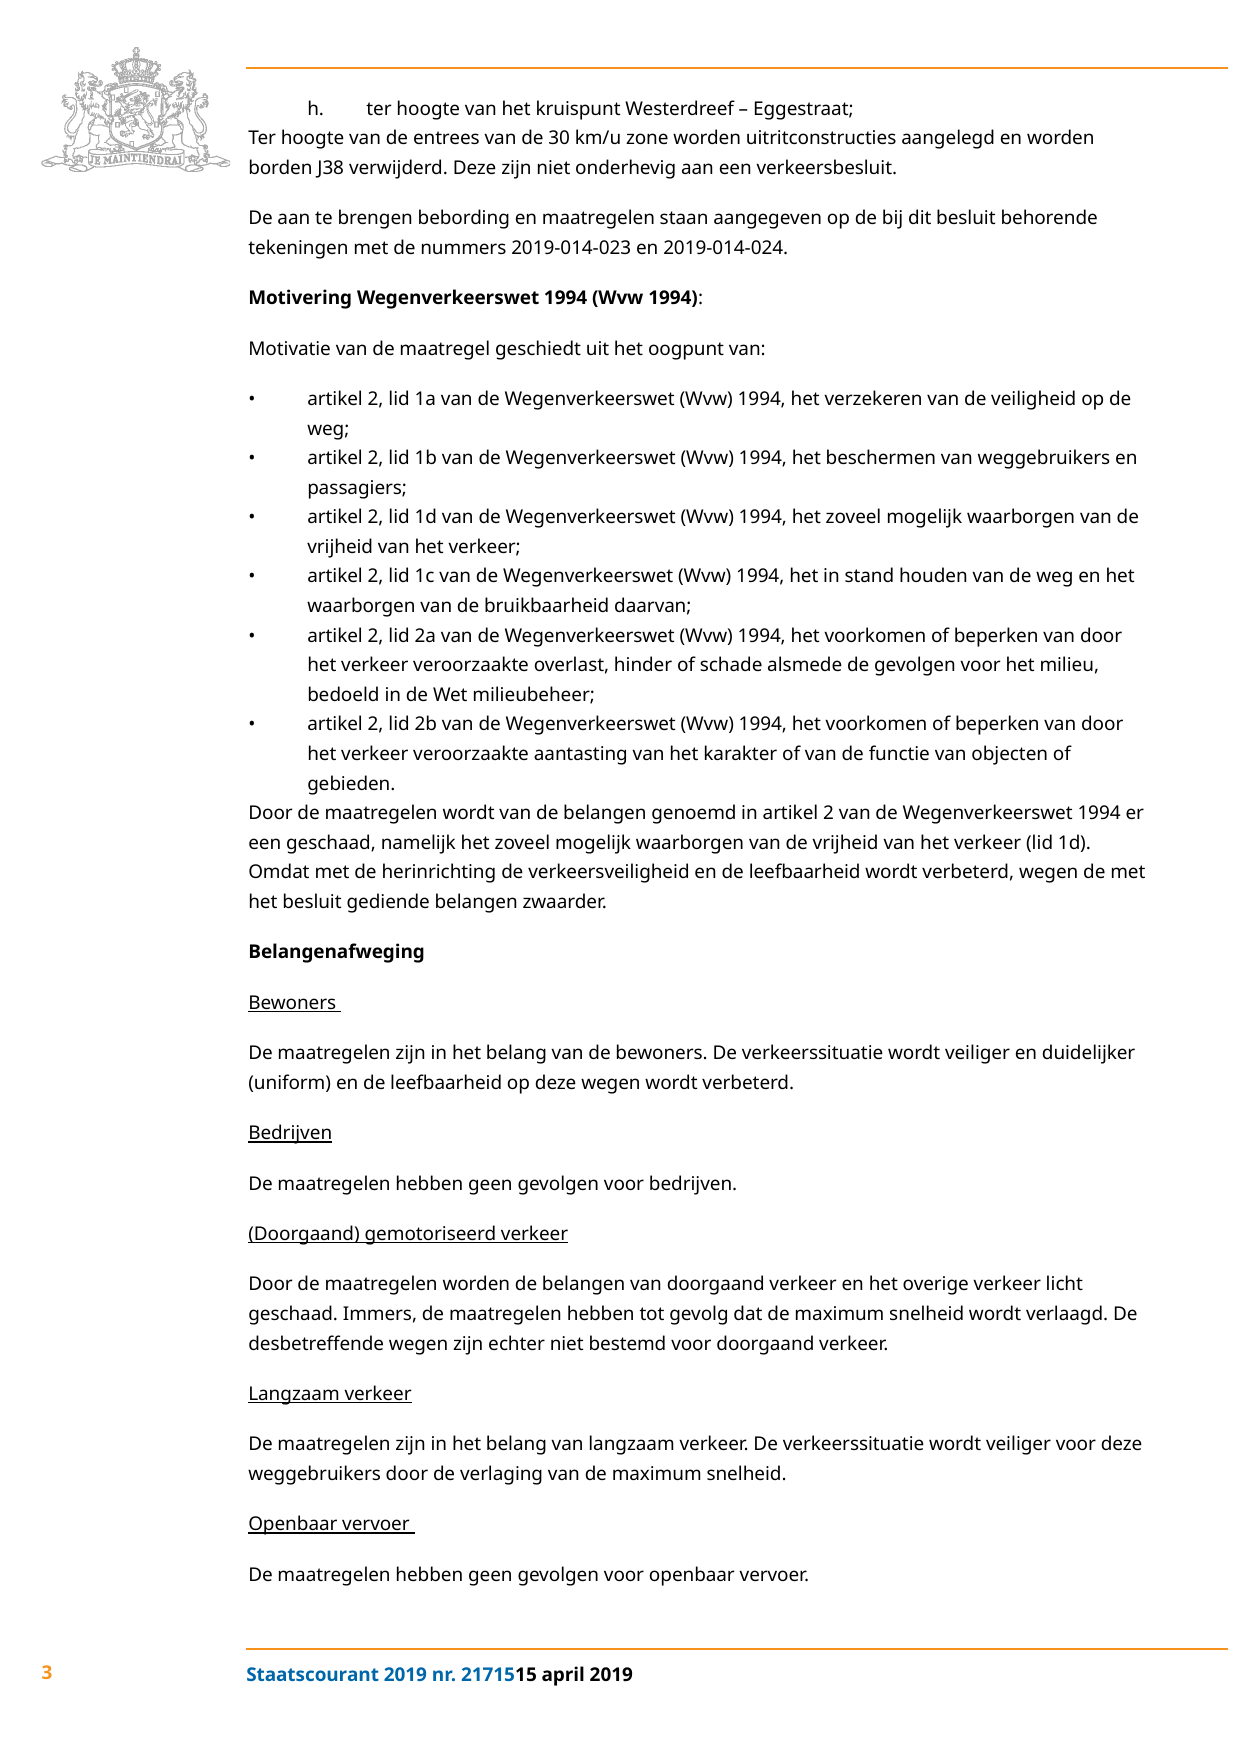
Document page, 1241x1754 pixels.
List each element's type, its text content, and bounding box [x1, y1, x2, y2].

text Ter hoogte van de entrees van de 30 km/u zone worden uitritconstructies aangelegd en worden borden J38 verwijderd. Deze zijn niet onderhevig aan een verkeersbesluit. [248, 124, 1152, 180]
text Openbaar vervoer [248, 1511, 1152, 1536]
text De aan te brengen bebording en maatregelen staan aangegeven op de bij dit besluit behorende tekeningen met de nummers 2019-014-023 en 2019-014-024. [248, 204, 1152, 260]
text De maatregelen hebben geen gevolgen voor openbaar vervoer. [248, 1561, 1152, 1587]
list artikel 2, lid 2a van de Wegenverkeerswet (Wvw) 1994, het voorkomen of beperken van door het verkeer veroorzaakte overlast, hinder of schade alsmede de gevolgen voor het milieu, bedoeld in de Wet milieubeheer; [248, 622, 1152, 707]
text Bedrijven [248, 1119, 1152, 1145]
list ter hoogte van het kruispunt Westerdreef – Eggestraat; [307, 95, 1152, 121]
text Belangenafweging [248, 938, 1152, 964]
list artikel 2, lid 1b van de Wegenverkeerswet (Wvw) 1994, het beschermen van weggebruikers en passagiers; [248, 444, 1152, 500]
text Bewoners [248, 989, 1152, 1015]
list artikel 2, lid 1d van de Wegenverkeerswet (Wvw) 1994, het zoveel mogelijk waarborgen van de vrijheid van het verkeer; [248, 503, 1152, 559]
text De maatregelen zijn in het belang van langzaam verkeer. De verkeerssituatie wordt veiliger voor deze weggebruikers door de verlaging van de maximum snelheid. [248, 1431, 1152, 1486]
list artikel 2, lid 1a van de Wegenverkeerswet (Wvw) 1994, het verzekeren van de veiligheid op de weg; [248, 385, 1152, 441]
list artikel 2, lid 2b van de Wegenverkeerswet (Wvw) 1994, het voorkomen of beperken van door het verkeer veroorzaakte aantasting van het karakter of van de functie van objecten of gebieden. [248, 711, 1152, 796]
text Door de maatregelen wordt van de belangen genoemd in artikel 2 van de Wegenverkeerswet 1994 er een geschaad, namelijk het zoveel mogelijk waarborgen van de vrijheid van het verkeer (lid 1d). Omdat met de herinrichting de verkeersveiligheid en de leefbaarheid wordt verbeterd, wegen de met het besluit gediende belangen zwaarder. [248, 799, 1152, 914]
text Langzaam verkeer [248, 1380, 1152, 1406]
text De maatregelen hebben geen gevolgen voor bedrijven. [248, 1170, 1152, 1196]
text Motivering Wegenverkeerswet 1994 (Wvw 1994): [248, 284, 1152, 310]
text Door de maatregelen worden de belangen van doorgaand verkeer en het overige verkeer licht geschaad. Immers, de maatregelen hebben tot gevolg dat de maximum snelheid wordt verlaagd. De desbetreffende wegen zijn echter niet bestemd voor doorgaand verkeer. [248, 1271, 1152, 1356]
text Motivatie van de maatregel geschiedt uit het oogpunt van: [248, 335, 1152, 361]
list artikel 2, lid 1c van de Wegenverkeerswet (Wvw) 1994, het in stand houden van de weg en het waarborgen van de bruikbaarheid daarvan; [248, 563, 1152, 618]
picture [41, 47, 231, 172]
text De maatregelen zijn in het belang van de bewoners. De verkeerssituatie wordt veiliger en duidelijker (uniform) en de leefbaarheid op deze wegen wordt verbeterd. [248, 1039, 1152, 1095]
text (Doorgaand) gemotoriseerd verkeer [248, 1220, 1152, 1246]
